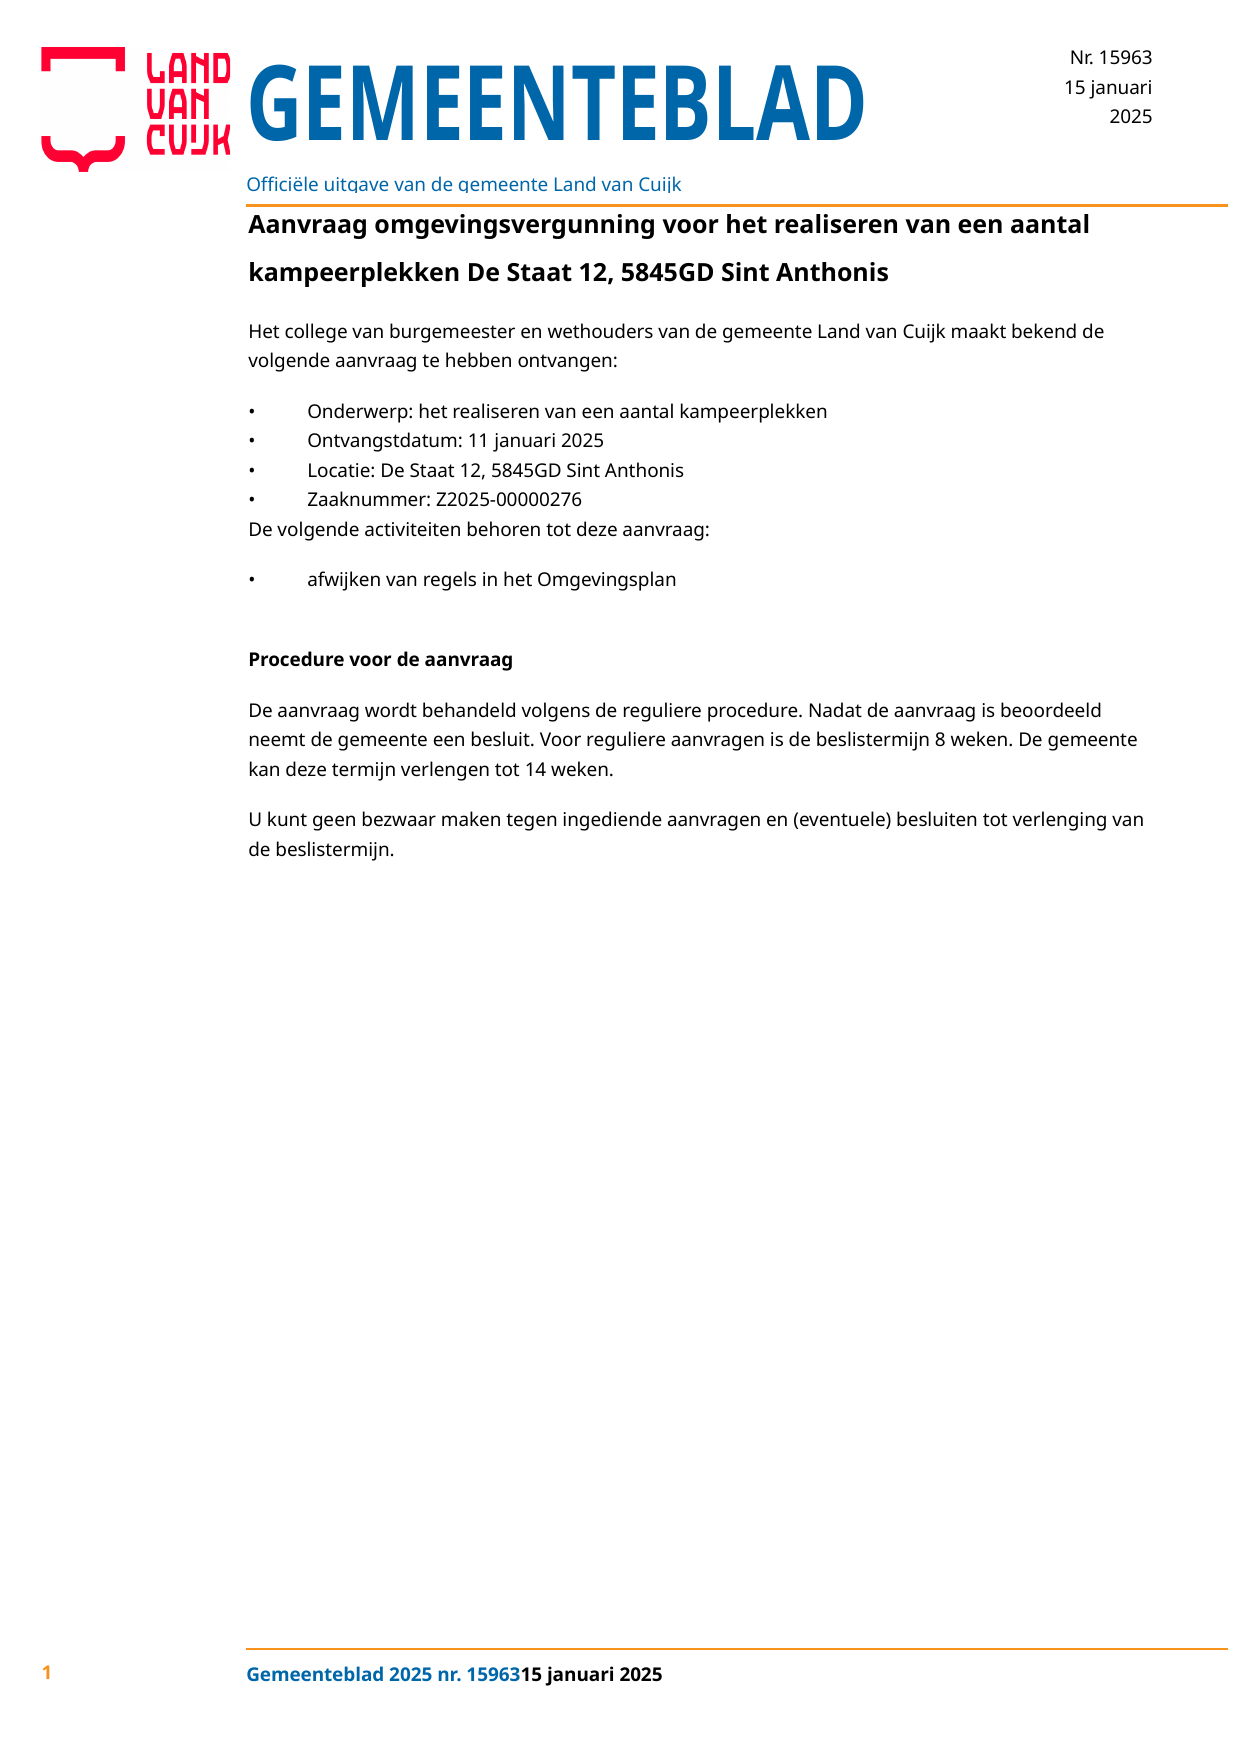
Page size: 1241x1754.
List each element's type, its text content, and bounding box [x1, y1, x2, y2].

list Zaaknummer: Z2025-00000276 [248, 487, 1152, 512]
text De aanvraag wordt behandeld volgens de reguliere procedure. Nadat de aanvraag is beoordeeld neemt de gemeente een besluit. Voor reguliere aanvragen is de beslistermijn 8 weken. De gemeente kan deze termijn verlengen tot 14 weken. [248, 697, 1152, 782]
picture [41, 47, 231, 172]
list Locatie: De Staat 12, 5845GD Sint Anthonis [248, 457, 1152, 483]
text U kunt geen bezwaar maken tegen ingediende aanvragen en (eventuele) besluiten tot verlenging van de beslistermijn. [248, 807, 1152, 862]
text Aanvraag omgevingsvergunning voor het realiseren van een aantal kampeerplekken De Staat 12, 5845GD Sint Anthonis [248, 207, 1152, 288]
text Het college van burgemeester en wethouders van de gemeente Land van Cuijk maakt bekend de volgende aanvraag te hebben ontvangen: [248, 318, 1152, 373]
list Ontvangstdatum: 11 januari 2025 [248, 427, 1152, 453]
list Onderwerp: het realiseren van een aantal kampeerplekken [248, 398, 1152, 424]
list afwijken van regels in het Omgevingsplan [248, 567, 1152, 592]
text De volgende activiteiten behoren tot deze aanvraag: [248, 516, 1152, 542]
text Procedure voor de aanvraag [248, 647, 1152, 672]
